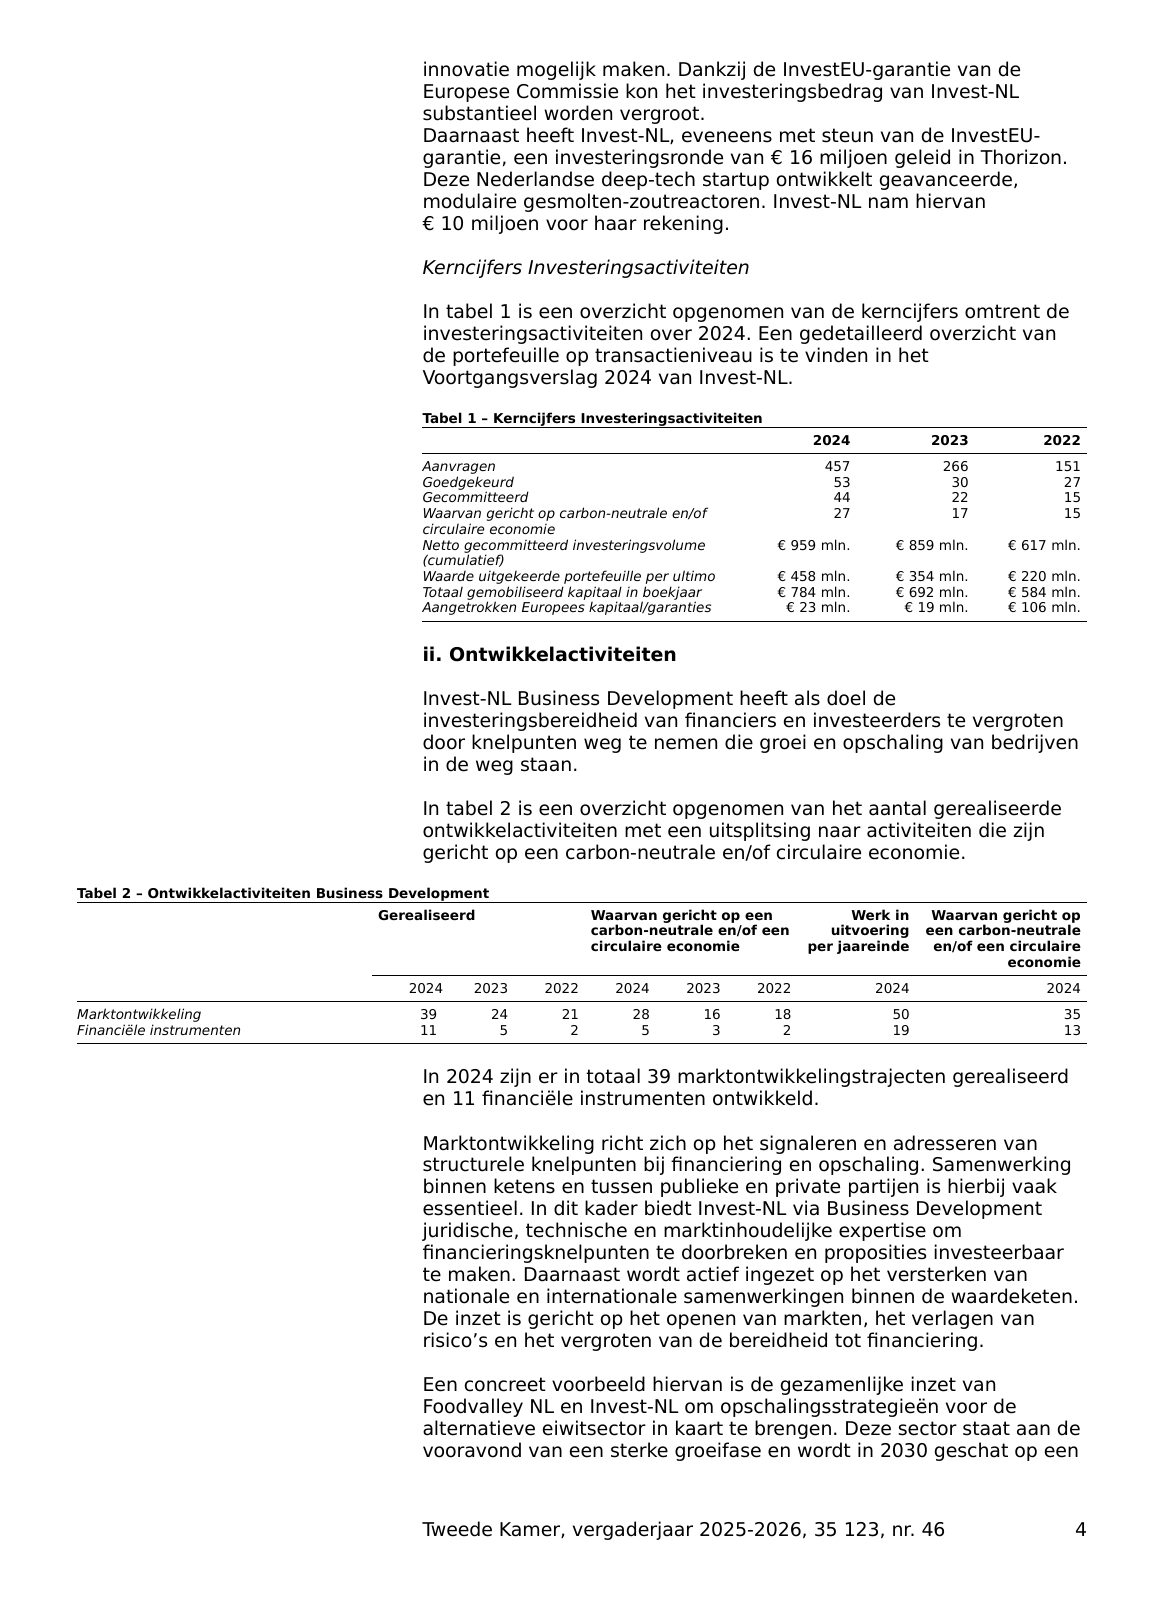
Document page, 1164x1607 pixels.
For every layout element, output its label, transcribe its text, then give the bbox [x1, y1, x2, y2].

text Invest-NL Business Development heeft als doel de investeringsbereidheid van financiers en investeerders te vergroten door knelpunten weg te nemen die groei en opschaling van bedrijven in de weg staan. [422, 688, 1087, 776]
table_cell Gerealiseerd [372, 903, 584, 975]
table_cell 27 [974, 474, 1087, 490]
table_cell 50 [797, 1002, 915, 1023]
table_cell Netto gecommitteerd investeringsvolume (cumulatief) [422, 537, 738, 569]
table_cell Aangetrokken Europees kapitaal/garanties [422, 600, 738, 621]
table_cell 2 [514, 1023, 584, 1043]
table_cell 2024 [372, 976, 443, 1001]
table_cell € 784 mln. [738, 585, 856, 600]
table_cell Totaal gemobiliseerd kapitaal in boekjaar [422, 585, 738, 600]
table_cell Waarvan gericht op carbon-neutrale en/of circulaire economie [422, 506, 738, 537]
text innovatie mogelijk maken. Dankzij de InvestEU-garantie van de Europese Commissie kon het investeringsbedrag van Invest-NL substantieel worden vergroot. [422, 59, 1087, 125]
table_cell 53 [738, 474, 856, 490]
text In 2024 zijn er in totaal 39 marktontwikkelingstrajecten gerealiseerd en 11 financiële instrumenten ontwikkeld. [422, 1066, 1087, 1110]
table_cell Goedgekeurd [422, 474, 738, 490]
text Daarnaast heeft Invest-NL, eveneens met steun van de InvestEU-garantie, een investeringsronde van € 16 miljoen geleid in Thorizon. Deze Nederlandse deep-tech startup ontwikkelt geavanceerde, modulaire gesmolten-zoutreactoren. Invest-NL nam hiervan € 10 miljoen voor haar rekening. [422, 125, 1087, 235]
text Marktontwikkeling richt zich op het signaleren en adresseren van structurele knelpunten bij financiering en opschaling. Samenwerking binnen ketens en tussen publieke en private partijen is hierbij vaak essentieel. In dit kader biedt Invest-NL via Business Development juridische, technische en marktinhoudelijke expertise om financieringsknelpunten te doorbreken en proposities investeerbaar te maken. Daarnaast wordt actief ingezet op het versterken van nationale en internationale samenwerkingen binnen de waardeketen. De inzet is gericht op het openen van markten, het verlagen van risico’s en het vergroten van de bereidheid tot financiering. [422, 1132, 1087, 1352]
text In tabel 1 is een overzicht opgenomen van de kerncijfers omtrent de investeringsactiviteiten over 2024. Een gedetailleerd overzicht van de portefeuille op transactieniveau is te vinden in het Voortgangsverslag 2024 van Invest-NL. [422, 301, 1087, 389]
table_cell € 19 mln. [856, 600, 974, 621]
table_cell Waarvan gericht op een carbon-neutrale en/of een circulaire economie [915, 903, 1087, 975]
table_cell € 617 mln. [974, 537, 1087, 569]
table_cell 19 [797, 1023, 915, 1043]
table_cell 2023 [655, 976, 726, 1001]
table_cell Marktontwikkeling [77, 1002, 372, 1023]
table_cell 22 [856, 490, 974, 506]
table_cell 24 [443, 1002, 514, 1023]
table_cell € 584 mln. [974, 585, 1087, 600]
table_cell € 23 mln. [738, 600, 856, 621]
table_cell 18 [726, 1002, 797, 1023]
table_cell 13 [915, 1023, 1087, 1043]
table_cell 35 [915, 1002, 1087, 1023]
table_cell 27 [738, 506, 856, 537]
table_cell 457 [738, 454, 856, 474]
table_cell € 959 mln. [738, 537, 856, 569]
table_cell 16 [655, 1002, 726, 1023]
text In tabel 2 is een overzicht opgenomen van het aantal gerealiseerde ontwikkelactiviteiten met een uitsplitsing naar activiteiten die zijn gericht op een carbon-neutrale en/of circulaire economie. [422, 798, 1087, 864]
text Een concreet voorbeeld hiervan is de gezamenlijke inzet van Foodvalley NL en Invest-NL om opschalingsstrategieën voor de alternatieve eiwitsector in kaart te brengen. Deze sector staat aan de vooravond van een sterke groeifase en wordt in 2030 geschat op een [422, 1374, 1087, 1462]
table_cell € 458 mln. [738, 569, 856, 584]
table_cell Aanvragen [422, 454, 738, 474]
table_cell € 106 mln. [974, 600, 1087, 621]
table_cell Waarde uitgekeerde portefeuille per ultimo [422, 569, 738, 584]
table_cell 2024 [915, 976, 1087, 1001]
table_cell Gecommitteerd [422, 490, 738, 506]
table_cell 2023 [856, 428, 974, 453]
table_cell 151 [974, 454, 1087, 474]
table_cell 2 [726, 1023, 797, 1043]
table_cell 15 [974, 490, 1087, 506]
table_header Tabel 1 – Kerncijfers Investeringsactiviteiten [422, 411, 1087, 427]
table_cell Waarvan gericht op een carbon-neutrale en/of een circulaire economie [585, 903, 797, 975]
table_cell 15 [974, 506, 1087, 537]
table_cell € 859 mln. [856, 537, 974, 569]
table_cell 39 [372, 1002, 443, 1023]
table_cell 44 [738, 490, 856, 506]
table_cell 28 [585, 1002, 655, 1023]
table_cell 2022 [726, 976, 797, 1001]
table_cell 2022 [974, 428, 1087, 453]
subtitle Kerncijfers Investeringsactiviteiten [422, 257, 1087, 279]
table_cell € 692 mln. [856, 585, 974, 600]
table_cell 266 [856, 454, 974, 474]
table_cell 3 [655, 1023, 726, 1043]
table_cell [422, 428, 738, 453]
table_header Tabel 2 – Ontwikkelactiviteiten Business Development [77, 886, 1087, 902]
table_cell 2024 [585, 976, 655, 1001]
table_cell 21 [514, 1002, 584, 1023]
table_cell Financiële instrumenten [77, 1023, 372, 1043]
table_cell € 220 mln. [974, 569, 1087, 584]
table_cell [77, 903, 372, 1001]
table_cell 30 [856, 474, 974, 490]
table_cell € 354 mln. [856, 569, 974, 584]
table_cell 2022 [514, 976, 584, 1001]
table_cell 11 [372, 1023, 443, 1043]
subtitle ii. Ontwikkelactiviteiten [422, 644, 1087, 666]
table_cell Werk in uitvoering per jaareinde [797, 903, 915, 975]
table_cell 2024 [797, 976, 915, 1001]
table_cell 5 [585, 1023, 655, 1043]
table_cell 5 [443, 1023, 514, 1043]
table_cell 2023 [443, 976, 514, 1001]
table_cell 2024 [738, 428, 856, 453]
table_cell 17 [856, 506, 974, 537]
